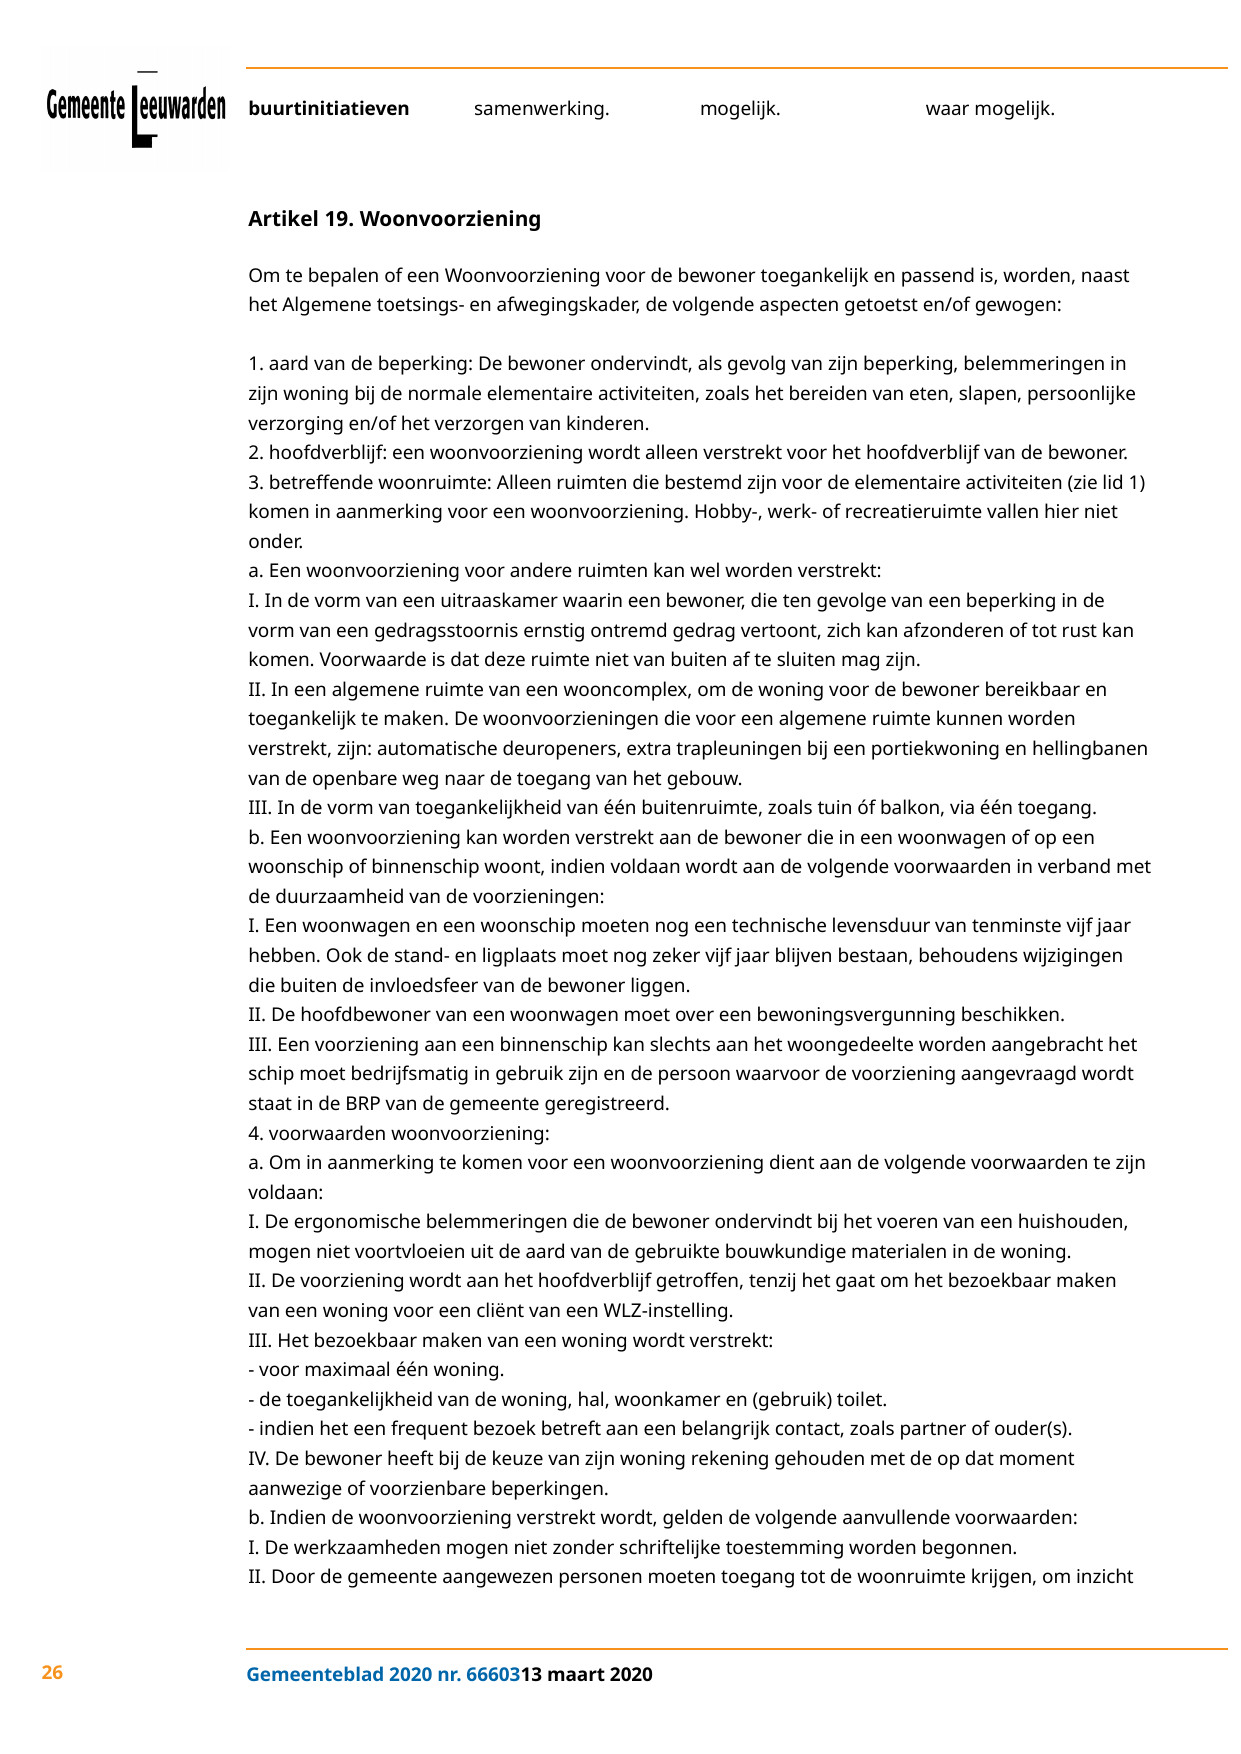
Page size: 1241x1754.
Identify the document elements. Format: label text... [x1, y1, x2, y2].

text Artikel 19. Woonvoorziening [248, 204, 1152, 232]
text II. Door de gemeente aangewezen personen moeten toegang tot de woonruimte krijgen, om inzicht [248, 1563, 1152, 1589]
text I. In de vorm van een uitraaskamer waarin een bewoner, die ten gevolge van een beperking in de vorm van een gedragsstoornis ernstig ontremd gedrag vertoont, zich kan afzonderen of tot rust kan komen. Voorwaarde is dat deze ruimte niet van buiten af te sluiten mag zijn. [248, 587, 1152, 672]
text 1. aard van de beperking: De bewoner ondervindt, als gevolg van zijn beperking, belemmeringen in zijn woning bij de normale elementaire activiteiten, zoals het bereiden van eten, slapen, persoonlijke verzorging en/of het verzorgen van kinderen. [248, 351, 1152, 435]
text II. De hoofdbewoner van een woonwagen moet over een bewoningsvergunning beschikken. [248, 1001, 1152, 1027]
text - de toegankelijkheid van de woning, hal, woonkamer en (gebruik) toilet. [248, 1386, 1152, 1412]
text a. Een woonvoorziening voor andere ruimten kan wel worden verstrekt: [248, 558, 1152, 583]
text II. De voorziening wordt aan het hoofdverblijf getroffen, tenzij het gaat om het bezoekbaar maken van een woning voor een cliënt van een WLZ-instelling. [248, 1268, 1152, 1323]
text - voor maximaal één woning. [248, 1356, 1152, 1382]
text I. Een woonwagen en een woonschip moeten nog een technische levensduur van tenminste vijf jaar hebben. Ook de stand- en ligplaats moet nog zeker vijf jaar blijven bestaan, behoudens wijzigingen die buiten de invloedsfeer van de bewoner liggen. [248, 913, 1152, 997]
picture [41, 47, 231, 172]
text b. Indien de woonvoorziening verstrekt wordt, gelden de volgende aanvullende voorwaarden: [248, 1504, 1152, 1530]
text III. In de vorm van toegankelijkheid van één buitenruimte, zoals tuin óf balkon, via één toegang. [248, 794, 1152, 820]
text III. Een voorziening aan een binnenschip kan slechts aan het woongedeelte worden aangebracht het schip moet bedrijfsmatig in gebruik zijn en de persoon waarvoor de voorziening aangevraagd wordt staat in de BRP van de gemeente geregistreerd. [248, 1031, 1152, 1116]
table_cell buurtinitiatieven [248, 95, 474, 121]
text I. De werkzaamheden mogen niet zonder schriftelijke toestemming worden begonnen. [248, 1534, 1152, 1559]
text Om te bepalen of een Woonvoorziening voor de bewoner toegankelijk en passend is, worden, naast het Algemene toetsings- en afwegingskader, de volgende aspecten getoetst en/of gewogen: [248, 262, 1152, 317]
text b. Een woonvoorziening kan worden verstrekt aan de bewoner die in een woonwagen of op een woonschip of binnenschip woont, indien voldaan wordt aan de volgende voorwaarden in verband met de duurzaamheid van de voorzieningen: [248, 824, 1152, 909]
text - indien het een frequent bezoek betreft aan een belangrijk contact, zoals partner of ouder(s). [248, 1416, 1152, 1441]
text II. In een algemene ruimte van een wooncomplex, om de woning voor de bewoner bereikbaar en toegankelijk te maken. De woonvoorzieningen die voor een algemene ruimte kunnen worden verstrekt, zijn: automatische deuropeners, extra trapleuningen bij een portiekwoning en hellingbanen van de openbare weg naar de toegang van het gebouw. [248, 676, 1152, 790]
text 3. betreffende woonruimte: Alleen ruimten die bestemd zijn voor de elementaire activiteiten (zie lid 1) komen in aanmerking voor een woonvoorziening. Hobby-, werk- of recreatieruimte vallen hier niet onder. [248, 469, 1152, 554]
text I. De ergonomische belemmeringen die de bewoner ondervindt bij het voeren van een huishouden, mogen niet voortvloeien uit de aard van de gebruikte bouwkundige materialen in de woning. [248, 1208, 1152, 1264]
table_cell samenwerking. [474, 95, 700, 121]
table_cell waar mogelijk. [926, 95, 1152, 121]
text III. Het bezoekbaar maken van een woning wordt verstrekt: [248, 1327, 1152, 1352]
text IV. De bewoner heeft bij de keuze van zijn woning rekening gehouden met de op dat moment aanwezige of voorzienbare beperkingen. [248, 1445, 1152, 1500]
text 4. voorwaarden woonvoorziening: [248, 1120, 1152, 1145]
text 2. hoofdverblijf: een woonvoorziening wordt alleen verstrekt voor het hoofdverblijf van de bewoner. [248, 439, 1152, 465]
text a. Om in aanmerking te komen voor een woonvoorziening dient aan de volgende voorwaarden te zijn voldaan: [248, 1149, 1152, 1204]
table_cell mogelijk. [700, 95, 926, 121]
